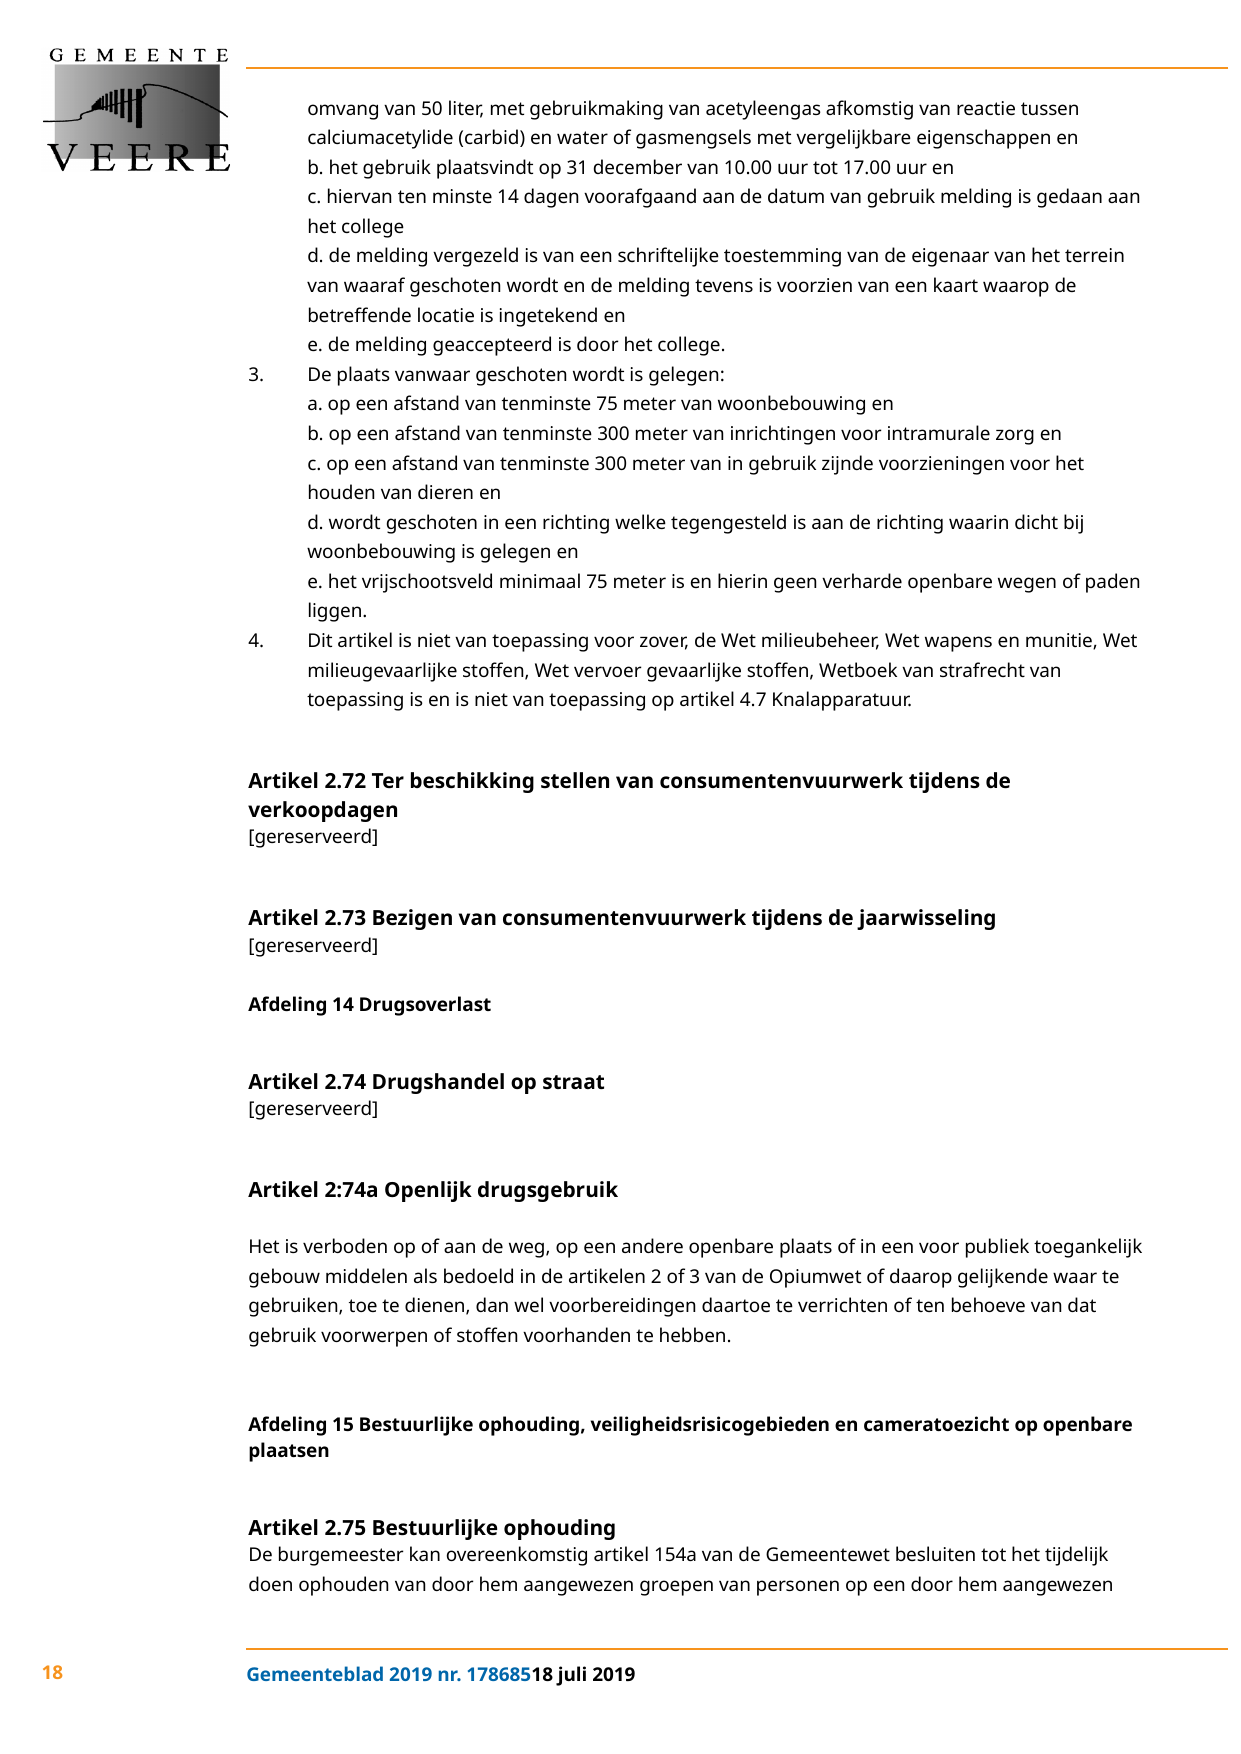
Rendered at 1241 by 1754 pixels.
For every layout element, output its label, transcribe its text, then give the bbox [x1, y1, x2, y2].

list a. op een afstand van tenminste 75 meter van woonbebouwing en [248, 391, 1152, 416]
list b. op een afstand van tenminste 300 meter van inrichtingen voor intramurale zorg en [248, 420, 1152, 446]
list omvang van 50 liter, met gebruikmaking van acetyleengas afkomstig van reactie tussen calciumacetylide (carbid) en water of gasmengsels met vergelijkbare eigenschappen en [248, 95, 1152, 150]
list d. de melding vergezeld is van een schriftelijke toestemming van de eigenaar van het terrein van waaraf geschoten wordt en de melding tevens is voorzien van een kaart waarop de betreffende locatie is ingetekend en [248, 243, 1152, 328]
text Artikel 2.74 Drugshandel op straat [248, 1067, 1152, 1096]
text Afdeling 14 Drugsoverlast [248, 991, 1152, 1017]
picture [41, 47, 231, 172]
list e. het vrijschootsveld minimaal 75 meter is en hierin geen verharde openbare wegen of paden liggen. [248, 568, 1152, 623]
text [gereserveerd] [248, 932, 1152, 957]
list c. op een afstand van tenminste 300 meter van in gebruik zijnde voorzieningen voor het houden van dieren en [248, 450, 1152, 505]
list e. de melding geaccepteerd is door het college. [248, 331, 1152, 357]
text Het is verboden op of aan de weg, op een andere openbare plaats of in een voor publiek toegankelijk gebouw middelen als bedoeld in de artikelen 2 of 3 van de Opiumwet of daarop gelijkende waar te gebruiken, toe te dienen, dan wel voorbereidingen daartoe te verrichten of ten behoeve van dat gebruik voorwerpen of stoffen voorhanden te hebben. [248, 1233, 1152, 1348]
list c. hiervan ten minste 14 dagen voorafgaand aan de datum van gebruik melding is gedaan aan het college [248, 183, 1152, 239]
text Afdeling 15 Bestuurlijke ophouding, veiligheidsrisicogebieden en cameratoezicht op openbare plaatsen [248, 1411, 1152, 1462]
list d. wordt geschoten in een richting welke tegengesteld is aan de richting waarin dicht bij woonbebouwing is gelegen en [248, 509, 1152, 564]
list b. het gebruik plaatsvindt op 31 december van 10.00 uur tot 17.00 uur en [248, 154, 1152, 180]
text Artikel 2.75 Bestuurlijke ophouding [248, 1513, 1152, 1541]
list Dit artikel is niet van toepassing voor zover, de Wet milieubeheer, Wet wapens en munitie, Wet milieugevaarlijke stoffen, Wet vervoer gevaarlijke stoffen, Wetboek van strafrecht van toepassing is en is niet van toepassing op artikel 4.7 Knalapparatuur. [248, 627, 1152, 712]
text [gereserveerd] [248, 823, 1152, 849]
text Artikel 2.73 Bezigen van consumentenvuurwerk tijdens de jaarwisseling [248, 903, 1152, 932]
text De burgemeester kan overeenkomstig artikel 154a van de Gemeentewet besluiten tot het tijdelijk doen ophouden van door hem aangewezen groepen van personen op een door hem aangewezen [248, 1541, 1152, 1597]
text [gereserveerd] [248, 1096, 1152, 1121]
list De plaats vanwaar geschoten wordt is gelegen: [248, 361, 1152, 387]
text Artikel 2.72 Ter beschikking stellen van consumentenvuurwerk tijdens de verkoopdagen [248, 766, 1152, 823]
text Artikel 2:74a Openlijk drugsgebruik [248, 1176, 1152, 1204]
